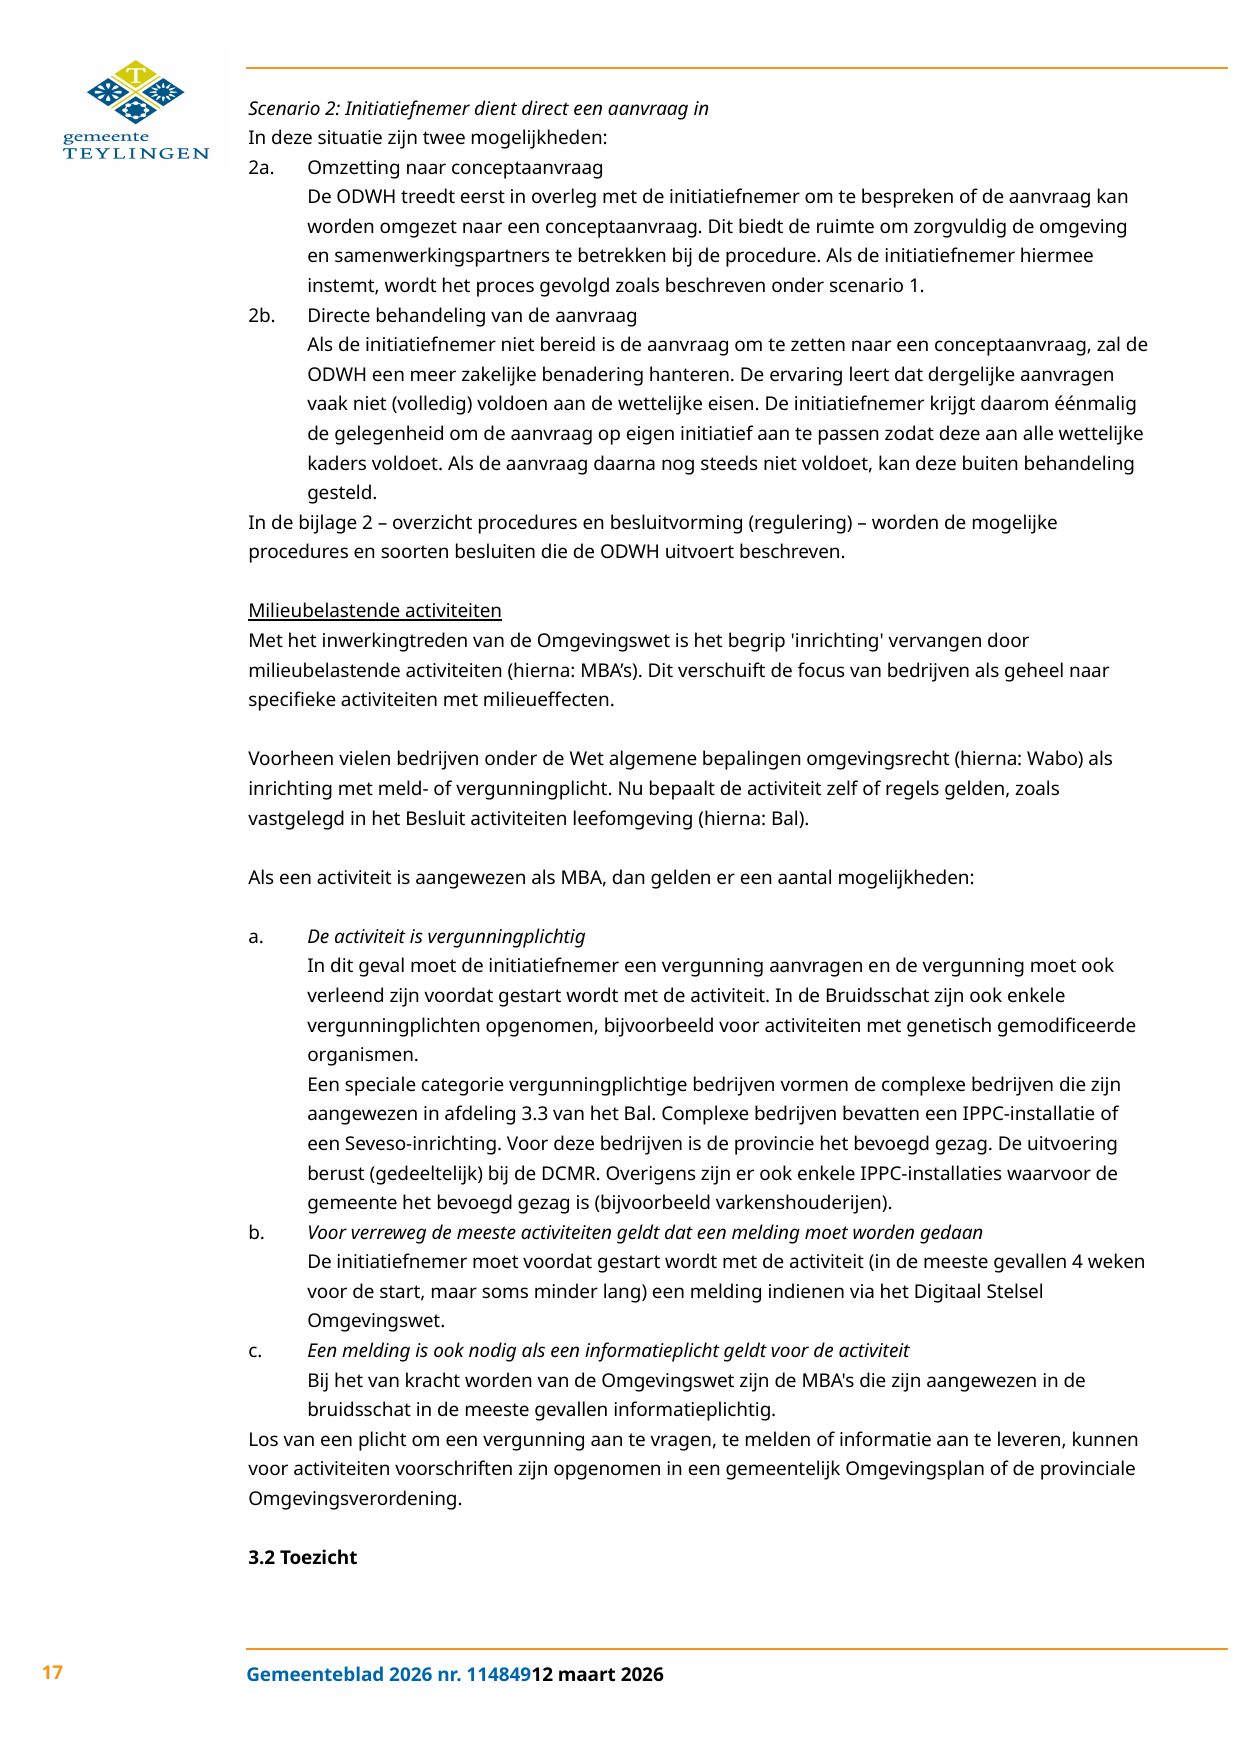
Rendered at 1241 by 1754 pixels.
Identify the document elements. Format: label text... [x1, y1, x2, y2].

list Voor verreweg de meeste activiteiten geldt dat een melding moet worden gedaan [248, 1219, 1152, 1245]
text Met het inwerkingtreden van de Omgevingswet is het begrip 'inrichting' vervangen door milieubelastende activiteiten (hierna: MBA’s). Dit verschuift de focus van bedrijven als geheel naar specifieke activiteiten met milieueffecten. [248, 627, 1152, 712]
text In de bijlage 2 – overzicht procedures en besluitvorming (regulering) – worden de mogelijke procedures en soorten besluiten die de ODWH uitvoert beschreven. [248, 509, 1152, 564]
text Milieubelastende activiteiten [248, 598, 1152, 623]
text Los van een plicht om een vergunning aan te vragen, te melden of informatie aan te leveren, kunnen voor activiteiten voorschriften zijn opgenomen in een gemeentelijk Omgevingsplan of de provinciale Omgevingsverordening. [248, 1426, 1152, 1511]
picture [41, 47, 231, 172]
list Omzetting naar conceptaanvraag [248, 154, 1152, 180]
text Voorheen vielen bedrijven onder de Wet algemene bepalingen omgevingsrecht (hierna: Wabo) als inrichting met meld- of vergunningplicht. Nu bepaalt de activiteit zelf of regels gelden, zoals vastgelegd in het Besluit activiteiten leefomgeving (hierna: Bal). [248, 746, 1152, 831]
list Als de initiatiefnemer niet bereid is de aanvraag om te zetten naar een conceptaanvraag, zal de ODWH een meer zakelijke benadering hanteren. De ervaring leert dat dergelijke aanvragen vaak niet (volledig) voldoen aan de wettelijke eisen. De initiatiefnemer krijgt daarom éénmalig de gelegenheid om de aanvraag op eigen initiatief aan te passen zodat deze aan alle wettelijke kaders voldoet. Als de aanvraag daarna nog steeds niet voldoet, kan deze buiten behandeling gesteld. [248, 331, 1152, 505]
list Een melding is ook nodig als een informatieplicht geldt voor de activiteit [248, 1337, 1152, 1363]
list De initiatiefnemer moet voordat gestart wordt met de activiteit (in de meeste gevallen 4 weken voor de start, maar soms minder lang) een melding indienen via het Digitaal Stelsel Omgevingswet. [248, 1248, 1152, 1333]
list Bij het van kracht worden van de Omgevingswet zijn de MBA's die zijn aangewezen in de bruidsschat in de meeste gevallen informatieplichtig. [248, 1367, 1152, 1422]
list De ODWH treedt eerst in overleg met de initiatiefnemer om te bespreken of de aanvraag kan worden omgezet naar een conceptaanvraag. Dit biedt de ruimte om zorgvuldig de omgeving en samenwerkingspartners te betrekken bij de procedure. Als de initiatiefnemer hiermee instemt, wordt het proces gevolgd zoals beschreven onder scenario 1. [248, 183, 1152, 298]
list In dit geval moet de initiatiefnemer een vergunning aanvragen en de vergunning moet ook verleend zijn voordat gestart wordt met de activiteit. In de Bruidsschat zijn ook enkele vergunningplichten opgenomen, bijvoorbeeld voor activiteiten met genetisch gemodificeerde organismen. [248, 953, 1152, 1067]
text Scenario 2: Initiatiefnemer dient direct een aanvraag in [248, 95, 1152, 121]
text 3.2 Toezicht [248, 1544, 1152, 1570]
list De activiteit is vergunningplichtig [248, 923, 1152, 949]
text In deze situatie zijn twee mogelijkheden: [248, 124, 1152, 150]
list Directe behandeling van de aanvraag [248, 302, 1152, 328]
text Als een activiteit is aangewezen als MBA, dan gelden er een aantal mogelijkheden: [248, 864, 1152, 890]
list Een speciale categorie vergunningplichtige bedrijven vormen de complexe bedrijven die zijn aangewezen in afdeling 3.3 van het Bal. Complexe bedrijven bevatten een IPPC-installatie of een Seveso-inrichting. Voor deze bedrijven is de provincie het bevoegd gezag. De uitvoering berust (gedeeltelijk) bij de DCMR. Overigens zijn er ook enkele IPPC-installaties waarvoor de gemeente het bevoegd gezag is (bijvoorbeeld varkenshouderijen). [248, 1071, 1152, 1215]
